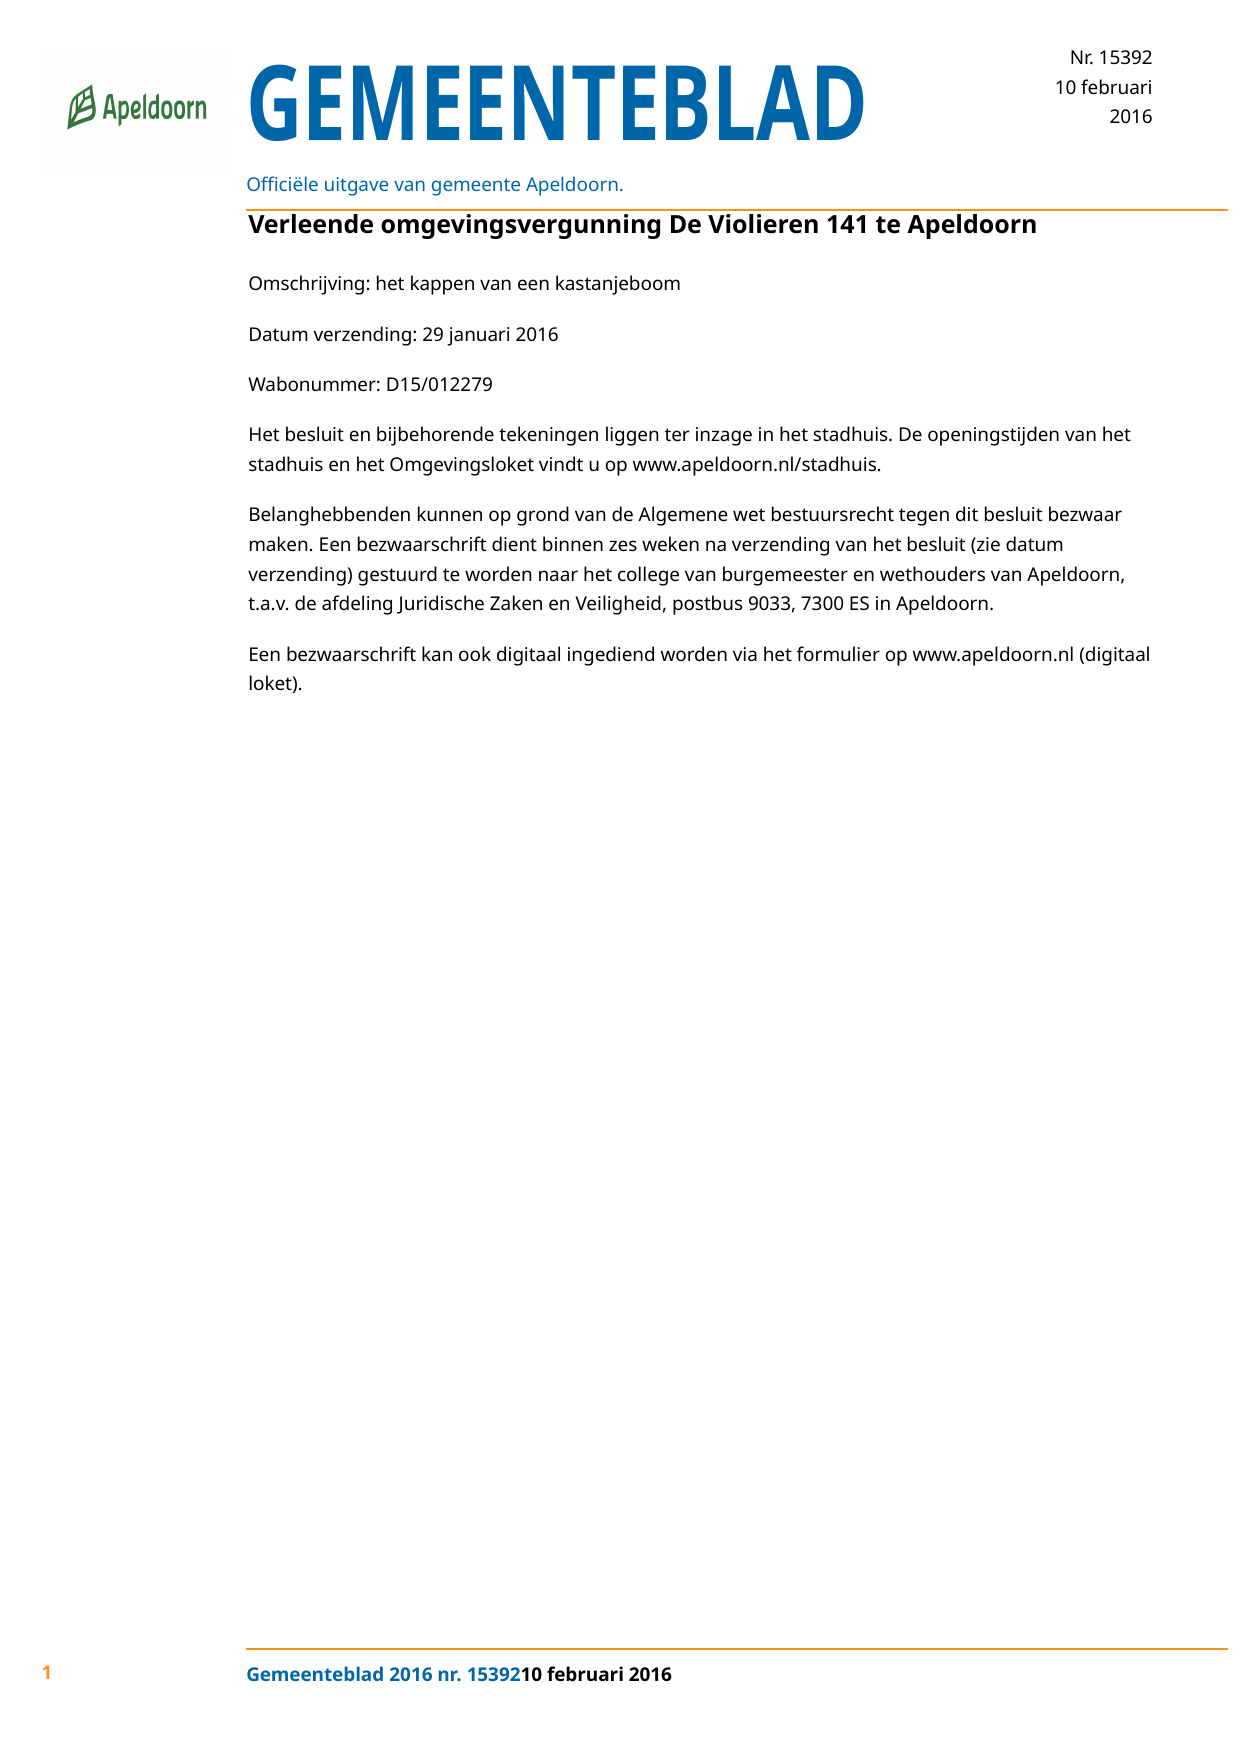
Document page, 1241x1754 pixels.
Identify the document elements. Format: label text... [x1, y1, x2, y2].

text Omschrijving: het kappen van een kastanjeboom [248, 270, 1152, 296]
text Verleende omgevingsvergunning De Violieren 141 te Apeldoorn [248, 211, 1152, 241]
text Datum verzending: 29 januari 2016 [248, 321, 1152, 346]
text Het besluit en bijbehorende tekeningen liggen ter inzage in het stadhuis. De openingstijden van het stadhuis en het Omgevingsloket vindt u op www.apeldoorn.nl/stadhuis. [248, 422, 1152, 477]
text Belanghebbenden kunnen op grond van de Algemene wet bestuursrecht tegen dit besluit bezwaar maken. Een bezwaarschrift dient binnen zes weken na verzending van het besluit (zie datum verzending) gestuurd te worden naar het college van burgemeester en wethouders van Apeldoorn, t.a.v. de afdeling Juridische Zaken en Veiligheid, postbus 9033, 7300 ES in Apeldoorn. [248, 502, 1152, 616]
picture [41, 47, 231, 172]
text Wabonummer: D15/012279 [248, 371, 1152, 397]
text Een bezwaarschrift kan ook digitaal ingediend worden via het formulier op www.apeldoorn.nl (digitaal loket). [248, 641, 1152, 696]
